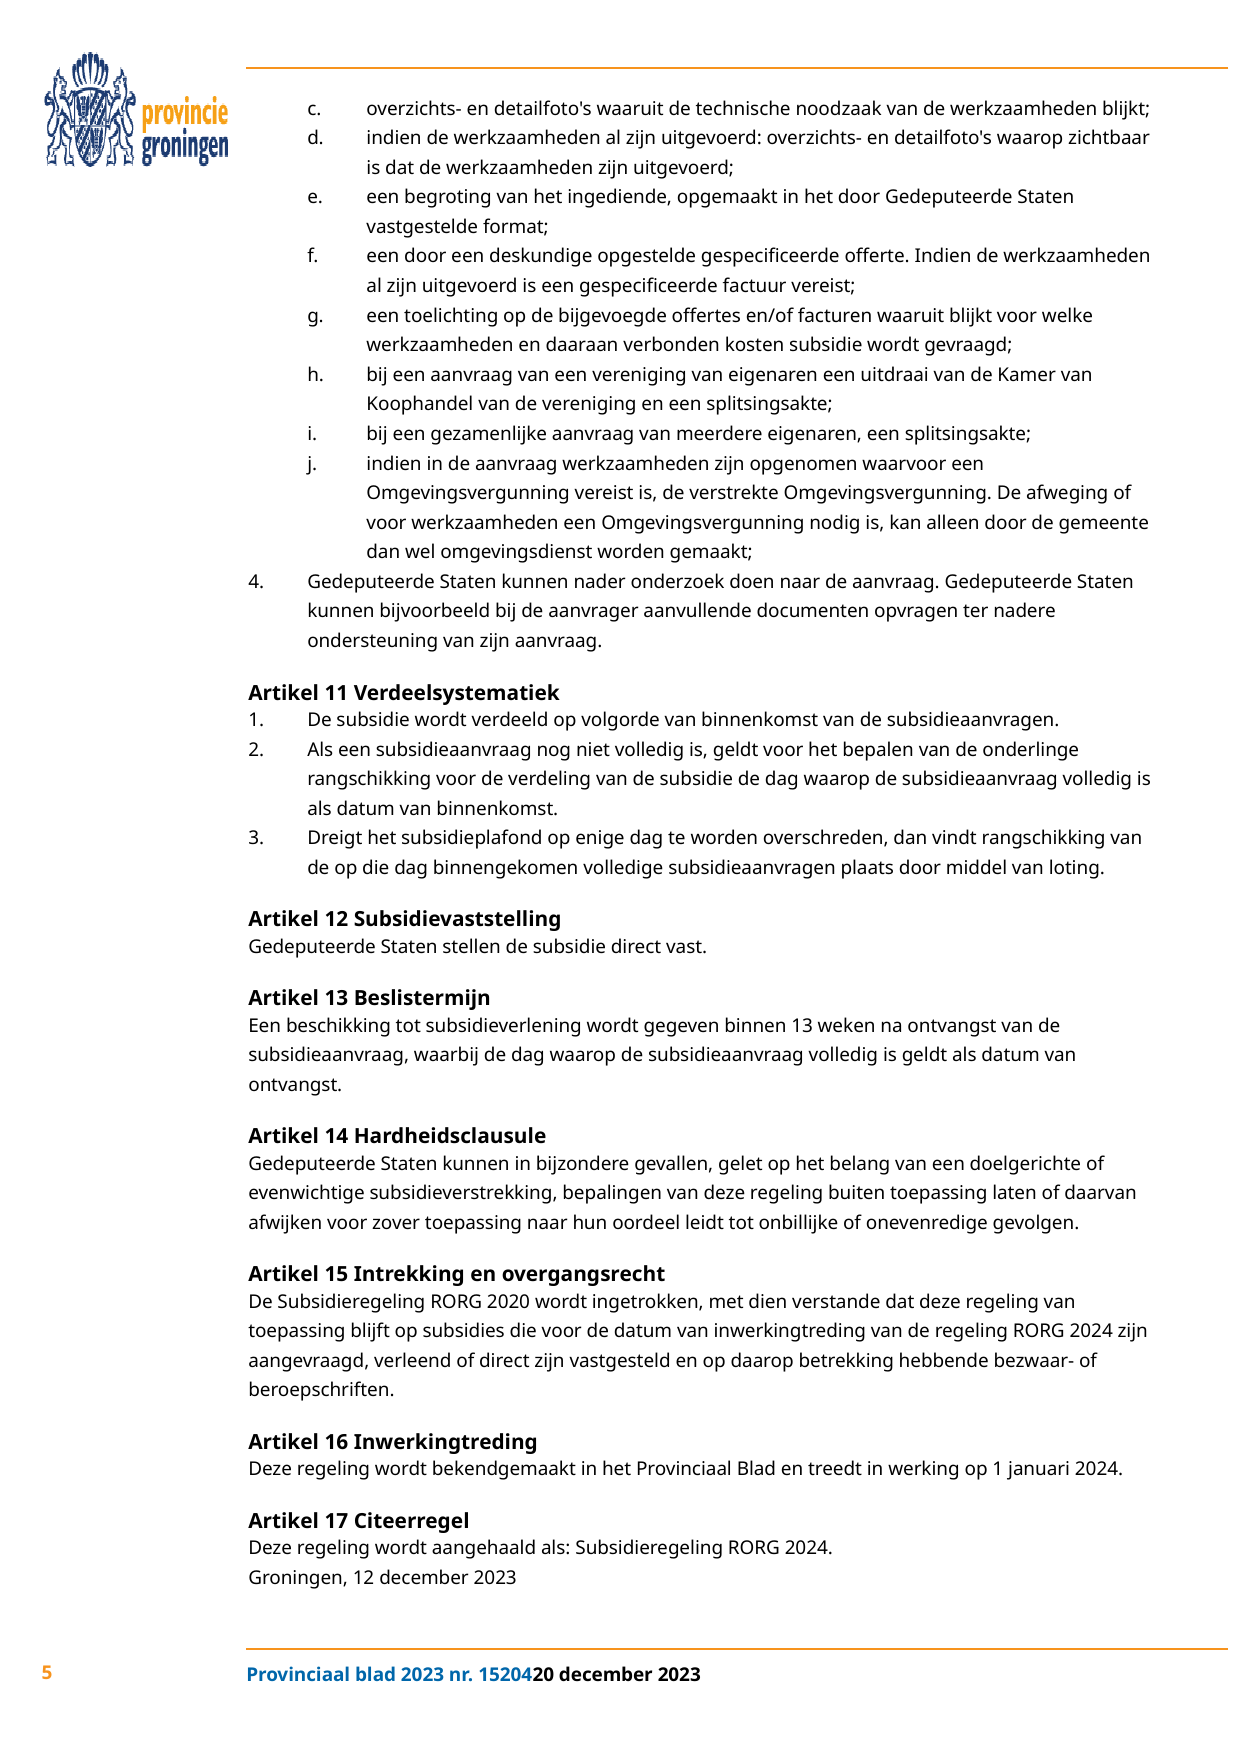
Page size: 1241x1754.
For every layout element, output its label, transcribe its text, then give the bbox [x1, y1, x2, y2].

text De Subsidieregeling RORG 2020 wordt ingetrokken, met dien verstande dat deze regeling van toepassing blijft op subsidies die voor de datum van inwerkingtreding van de regeling RORG 2024 zijn aangevraagd, verleend of direct zijn vastgesteld en op daarop betrekking hebbende bezwaar- of beroepschriften. [248, 1288, 1152, 1402]
text Artikel 14 Hardheidsclausule [248, 1121, 1152, 1150]
list De subsidie wordt verdeeld op volgorde van binnenkomst van de subsidieaanvragen. [248, 706, 1152, 732]
list overzichts- en detailfoto's waaruit de technische noodzaak van de werkzaamheden blijkt; [307, 95, 1152, 121]
text Gedeputeerde Staten stellen de subsidie direct vast. [248, 933, 1152, 959]
text Artikel 12 Subsidievaststelling [248, 904, 1152, 933]
text Gedeputeerde Staten kunnen in bijzondere gevallen, gelet op het belang van een doelgerichte of evenwichtige subsidieverstrekking, bepalingen van deze regeling buiten toepassing laten of daarvan afwijken voor zover toepassing naar hun oordeel leidt tot onbillijke of onevenredige gevolgen. [248, 1150, 1152, 1235]
list een begroting van het ingediende, opgemaakt in het door Gedeputeerde Staten vastgestelde format; [307, 183, 1152, 239]
text Artikel 17 Citeerregel [248, 1506, 1152, 1534]
text Een beschikking tot subsidieverlening wordt gegeven binnen 13 weken na ontvangst van de subsidieaanvraag, waarbij de dag waarop de subsidieaanvraag volledig is geldt als datum van ontvangst. [248, 1012, 1152, 1097]
list Dreigt het subsidieplafond op enige dag te worden overschreden, dan vindt rangschikking van de op die dag binnengekomen volledige subsidieaanvragen plaats door middel van loting. [248, 824, 1152, 880]
text Artikel 11 Verdeelsystematiek [248, 678, 1152, 706]
list een door een deskundige opgestelde gespecificeerde offerte. Indien de werkzaamheden al zijn uitgevoerd is een gespecificeerde factuur vereist; [307, 243, 1152, 298]
list Als een subsidieaanvraag nog niet volledig is, geldt voor het bepalen van de onderlinge rangschikking voor de verdeling van de subsidie de dag waarop de subsidieaanvraag volledig is als datum van binnenkomst. [248, 736, 1152, 821]
list indien de werkzaamheden al zijn uitgevoerd: overzichts- en detailfoto's waarop zichtbaar is dat de werkzaamheden zijn uitgevoerd; [307, 124, 1152, 180]
list bij een gezamenlijke aanvraag van meerdere eigenaren, een splitsingsakte; [307, 420, 1152, 446]
list Gedeputeerde Staten kunnen nader onderzoek doen naar de aanvraag. Gedeputeerde Staten kunnen bijvoorbeeld bij de aanvrager aanvullende documenten opvragen ter nadere ondersteuning van zijn aanvraag. [248, 568, 1152, 653]
text Groningen, 12 december 2023 [248, 1564, 1152, 1589]
text Deze regeling wordt aangehaald als: Subsidieregeling RORG 2024. [248, 1534, 1152, 1560]
list bij een aanvraag van een vereniging van eigenaren een uitdraai van de Kamer van Koophandel van de vereniging en een splitsingsakte; [307, 361, 1152, 416]
picture [41, 47, 231, 172]
text Artikel 16 Inwerkingtreding [248, 1427, 1152, 1455]
list een toelichting op de bijgevoegde offertes en/of facturen waaruit blijkt voor welke werkzaamheden en daaraan verbonden kosten subsidie wordt gevraagd; [307, 302, 1152, 357]
list indien in de aanvraag werkzaamheden zijn opgenomen waarvoor een Omgevingsvergunning vereist is, de verstrekte Omgevingsvergunning. De afweging of voor werkzaamheden een Omgevingsvergunning nodig is, kan alleen door de gemeente dan wel omgevingsdienst worden gemaakt; [307, 450, 1152, 564]
text Artikel 13 Beslistermijn [248, 983, 1152, 1012]
text Artikel 15 Intrekking en overgangsrecht [248, 1259, 1152, 1288]
text Deze regeling wordt bekendgemaakt in het Provinciaal Blad en treedt in werking op 1 januari 2024. [248, 1455, 1152, 1481]
